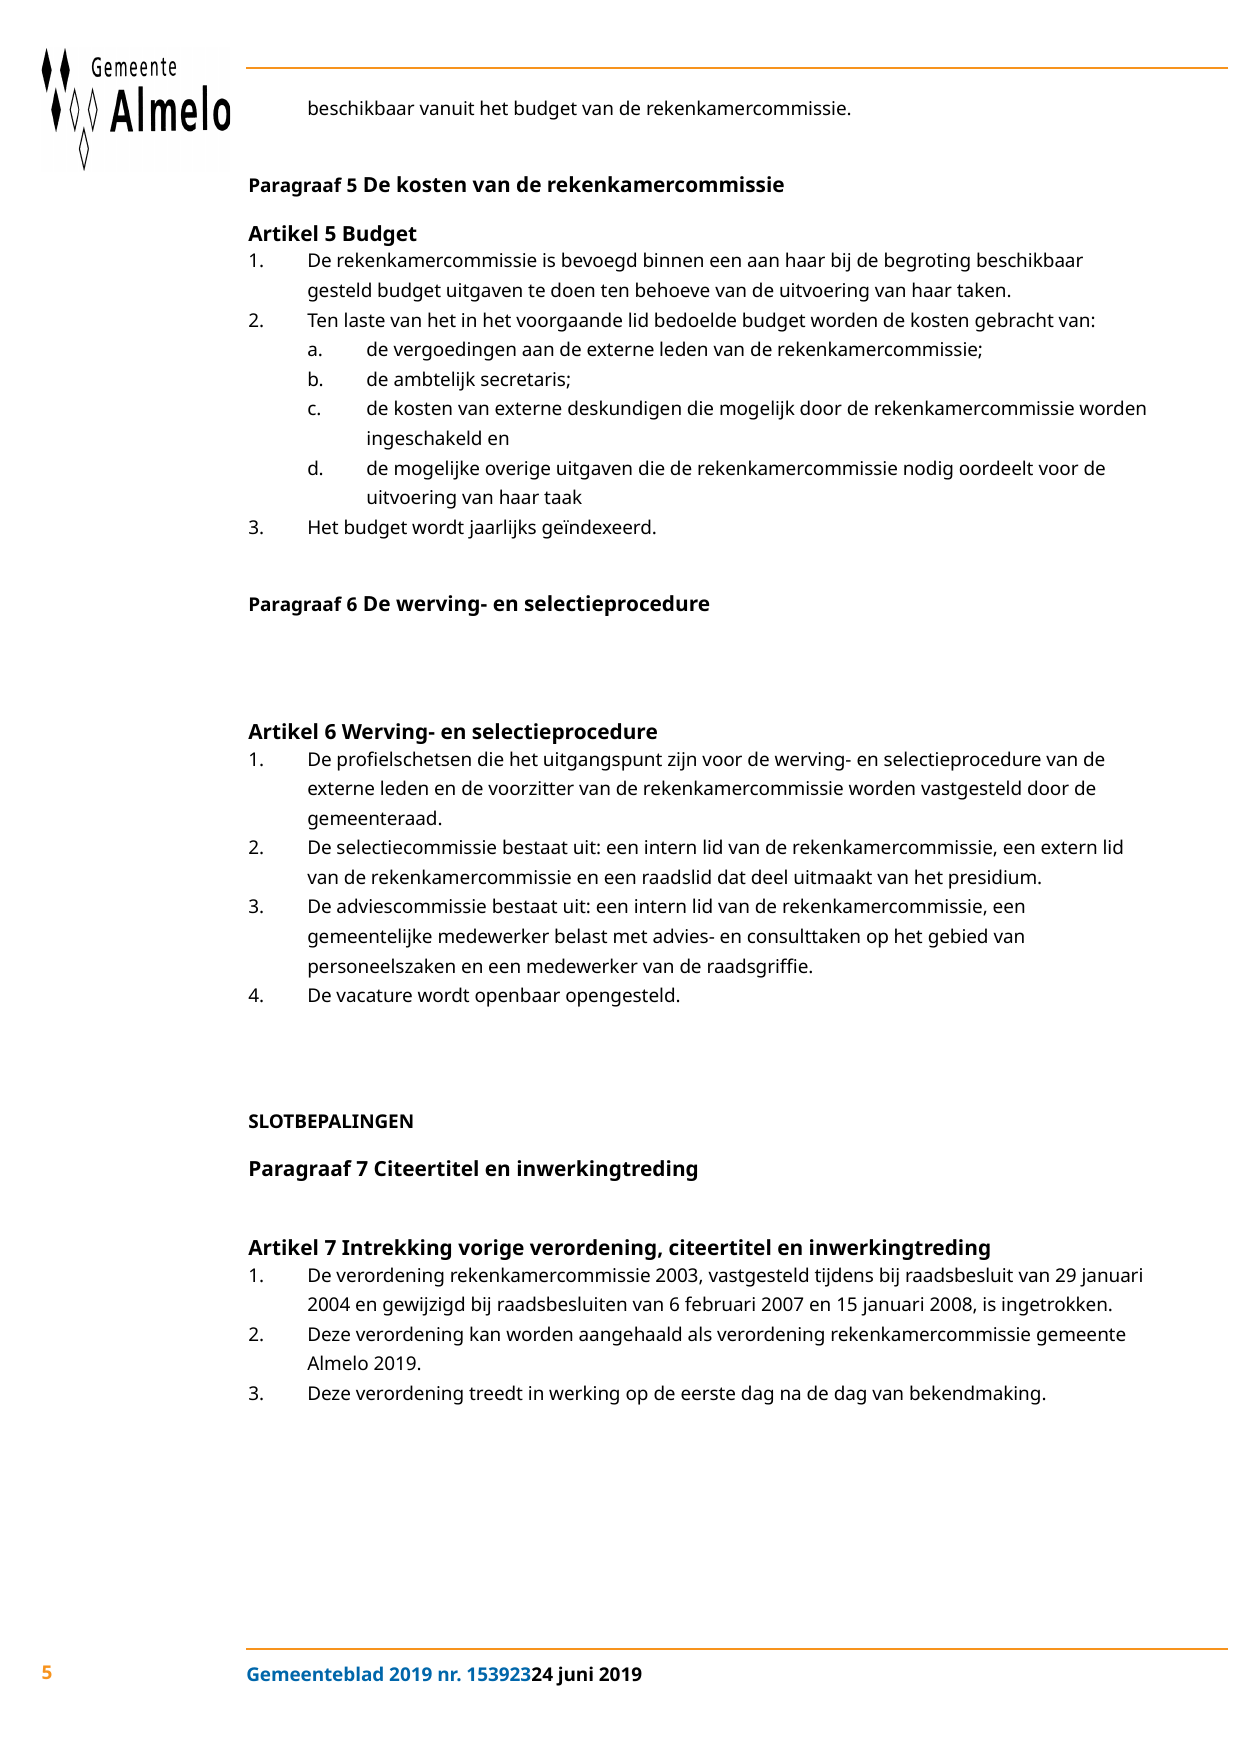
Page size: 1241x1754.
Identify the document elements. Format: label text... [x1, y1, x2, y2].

list De rekenkamercommissie is bevoegd binnen een aan haar bij de begroting beschikbaar gesteld budget uitgaven te doen ten behoeve van de uitvoering van haar taken. [248, 248, 1152, 303]
text SLOTBEPALINGEN [248, 1108, 1152, 1134]
text Artikel 7 Intrekking vorige verordening, citeertitel en inwerkingtreding [248, 1233, 1152, 1262]
text Paragraaf 6 De werving- en selectieprocedure [248, 589, 1152, 618]
list De adviescommissie bestaat uit: een intern lid van de rekenkamercommissie, een gemeentelijke medewerker belast met advies- en consulttaken op het gebied van personeelszaken en een medewerker van de raadsgriffie. [248, 894, 1152, 978]
list Deze verordening treedt in werking op de eerste dag na de dag van bekendmaking. [248, 1380, 1152, 1406]
list Het budget wordt jaarlijks geïndexeerd. [248, 514, 1152, 540]
list de kosten van externe deskundigen die mogelijk door de rekenkamercommissie worden ingeschakeld en [307, 396, 1152, 451]
list Ten laste van het in het voorgaande lid bedoelde budget worden de kosten gebracht van: [248, 307, 1152, 333]
list de ambtelijk secretaris; [307, 366, 1152, 392]
list Deze verordening kan worden aangehaald als verordening rekenkamercommissie gemeente Almelo 2019. [248, 1321, 1152, 1376]
list de vergoedingen aan de externe leden van de rekenkamercommissie; [307, 336, 1152, 362]
list beschikbaar vanuit het budget van de rekenkamercommissie. [248, 95, 1152, 121]
text Artikel 5 Budget [248, 219, 1152, 248]
picture [41, 47, 231, 172]
list De verordening rekenkamercommissie 2003, vastgesteld tijdens bij raadsbesluit van 29 januari 2004 en gewijzigd bij raadsbesluiten van 6 februari 2007 en 15 januari 2008, is ingetrokken. [248, 1262, 1152, 1317]
text Artikel 6 Werving- en selectieprocedure [248, 717, 1152, 746]
list De selectiecommissie bestaat uit: een intern lid van de rekenkamercommissie, een extern lid van de rekenkamercommissie en een raadslid dat deel uitmaakt van het presidium. [248, 834, 1152, 890]
text Paragraaf 5 De kosten van de rekenkamercommissie [248, 170, 1152, 198]
list De profielschetsen die het uitgangspunt zijn voor de werving- en selectieprocedure van de externe leden en de voorzitter van de rekenkamercommissie worden vastgesteld door de gemeenteraad. [248, 746, 1152, 831]
text Paragraaf 7 Citeertitel en inwerkingtreding [248, 1154, 1152, 1183]
list De vacature wordt openbaar opengesteld. [248, 982, 1152, 1008]
list de mogelijke overige uitgaven die de rekenkamercommissie nodig oordeelt voor de uitvoering van haar taak [307, 455, 1152, 510]
